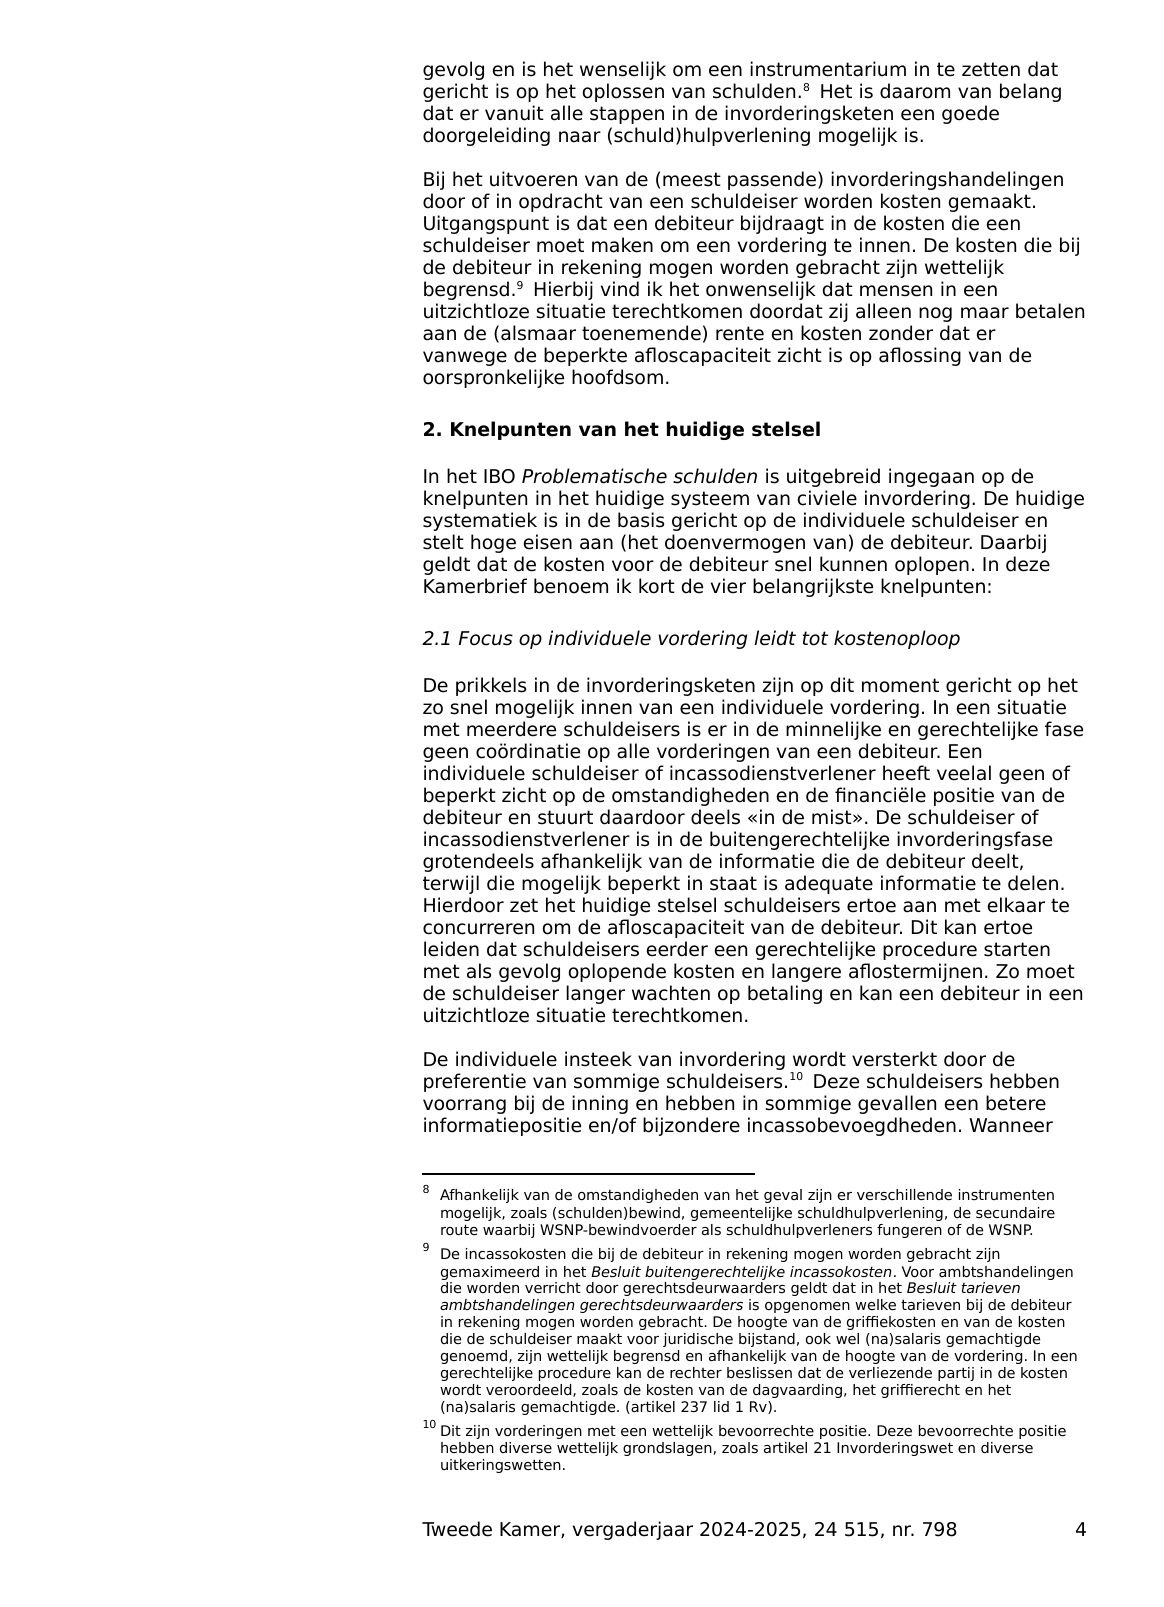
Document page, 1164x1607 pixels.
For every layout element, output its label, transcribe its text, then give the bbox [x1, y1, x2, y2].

text De individuele insteek van invordering wordt versterkt door de preferentie van sommige schuldeisers. Deze schuldeisers hebben voorrang bij de inning en hebben in sommige gevallen een betere informatiepositie en/of bijzondere incassobevoegdheden. Wanneer [422, 1049, 1087, 1137]
text De prikkels in de invorderingsketen zijn op dit moment gericht op het zo snel mogelijk innen van een individuele vordering. In een situatie met meerdere schuldeisers is er in de minnelijke en gerechtelijke fase geen coördinatie op alle vorderingen van een debiteur. Een individuele schuldeiser of incassodienstverlener heeft veelal geen of beperkt zicht op de omstandigheden en de financiële positie van de debiteur en stuurt daardoor deels «in de mist». De schuldeiser of incassodienstverlener is in de buitengerechtelijke invorderingsfase grotendeels afhankelijk van de informatie die de debiteur deelt, terwijl die mogelijk beperkt in staat is adequate informatie te delen. Hierdoor zet het huidige stelsel schuldeisers ertoe aan met elkaar te concurreren om de afloscapaciteit van de debiteur. Dit kan ertoe leiden dat schuldeisers eerder een gerechtelijke procedure starten met als gevolg oplopende kosten en langere aflostermijnen. Zo moet de schuldeiser langer wachten op betaling en kan een debiteur in een uitzichtloze situatie terechtkomen. [422, 675, 1087, 1026]
subtitle 2. Knelpunten van het huidige stelsel [422, 419, 1087, 441]
text De incassokosten die bij de debiteur in rekening mogen worden gebracht zijn gemaximeerd in het Besluit buitengerechtelijke incassokosten. Voor ambtshandelingen die worden verricht door gerechtsdeurwaarders geldt dat in het Besluit tarieven ambtshandelingen gerechtsdeurwaarders is opgenomen welke tarieven bij de debiteur in rekening mogen worden gebracht. De hoogte van de griffiekosten en van de kosten die de schuldeiser maakt voor juridische bijstand, ook wel (na)salaris gemachtigde genoemd, zijn wettelijk begrensd en afhankelijk van de hoogte van de vordering. In een gerechtelijke procedure kan de rechter beslissen dat de verliezende partij in de kosten wordt veroordeeld, zoals de kosten van de dagvaarding, het griffierecht en het (na)salaris gemachtigde. (artikel 237 lid 1 Rv). [422, 1242, 1087, 1416]
text In het IBO Problematische schulden is uitgebreid ingegaan op de knelpunten in het huidige systeem van civiele invordering. De huidige systematiek is in de basis gericht op de individuele schuldeiser en stelt hoge eisen aan (het doenvermogen van) de debiteur. Daarbij geldt dat de kosten voor de debiteur snel kunnen oplopen. In deze Kamerbrief benoem ik kort de vier belangrijkste knelpunten: [422, 466, 1087, 598]
subtitle 2.1 Focus op individuele vordering leidt tot kostenoploop [422, 628, 1087, 650]
text Dit zijn vorderingen met een wettelijk bevoorrechte positie. Deze bevoorrechte positie hebben diverse wettelijk grondslagen, zoals artikel 21 Invorderingswet en diverse uitkeringswetten. [422, 1418, 1087, 1474]
text Bij het uitvoeren van de (meest passende) invorderingshandelingen door of in opdracht van een schuldeiser worden kosten gemaakt. Uitgangspunt is dat een debiteur bijdraagt in de kosten die een schuldeiser moet maken om een vordering te innen. De kosten die bij de debiteur in rekening mogen worden gebracht zijn wettelijk begrensd. Hierbij vind ik het onwenselijk dat mensen in een uitzichtloze situatie terechtkomen doordat zij alleen nog maar betalen aan de (alsmaar toenemende) rente en kosten zonder dat er vanwege de beperkte afloscapaciteit zicht is op aflossing van de oorspronkelijke hoofdsom. [422, 169, 1087, 389]
text Afhankelijk van de omstandigheden van het geval zijn er verschillende instrumenten mogelijk, zoals (schulden)bewind, gemeentelijke schuldhulpverlening, de secundaire route waarbij WSNP-bewindvoerder als schuldhulpverleners fungeren of de WSNP. [422, 1183, 1087, 1239]
text gevolg en is het wenselijk om een instrumentarium in te zetten dat gericht is op het oplossen van schulden. Het is daarom van belang dat er vanuit alle stappen in de invorderingsketen een goede doorgeleiding naar (schuld)hulpverlening mogelijk is. [422, 59, 1087, 147]
